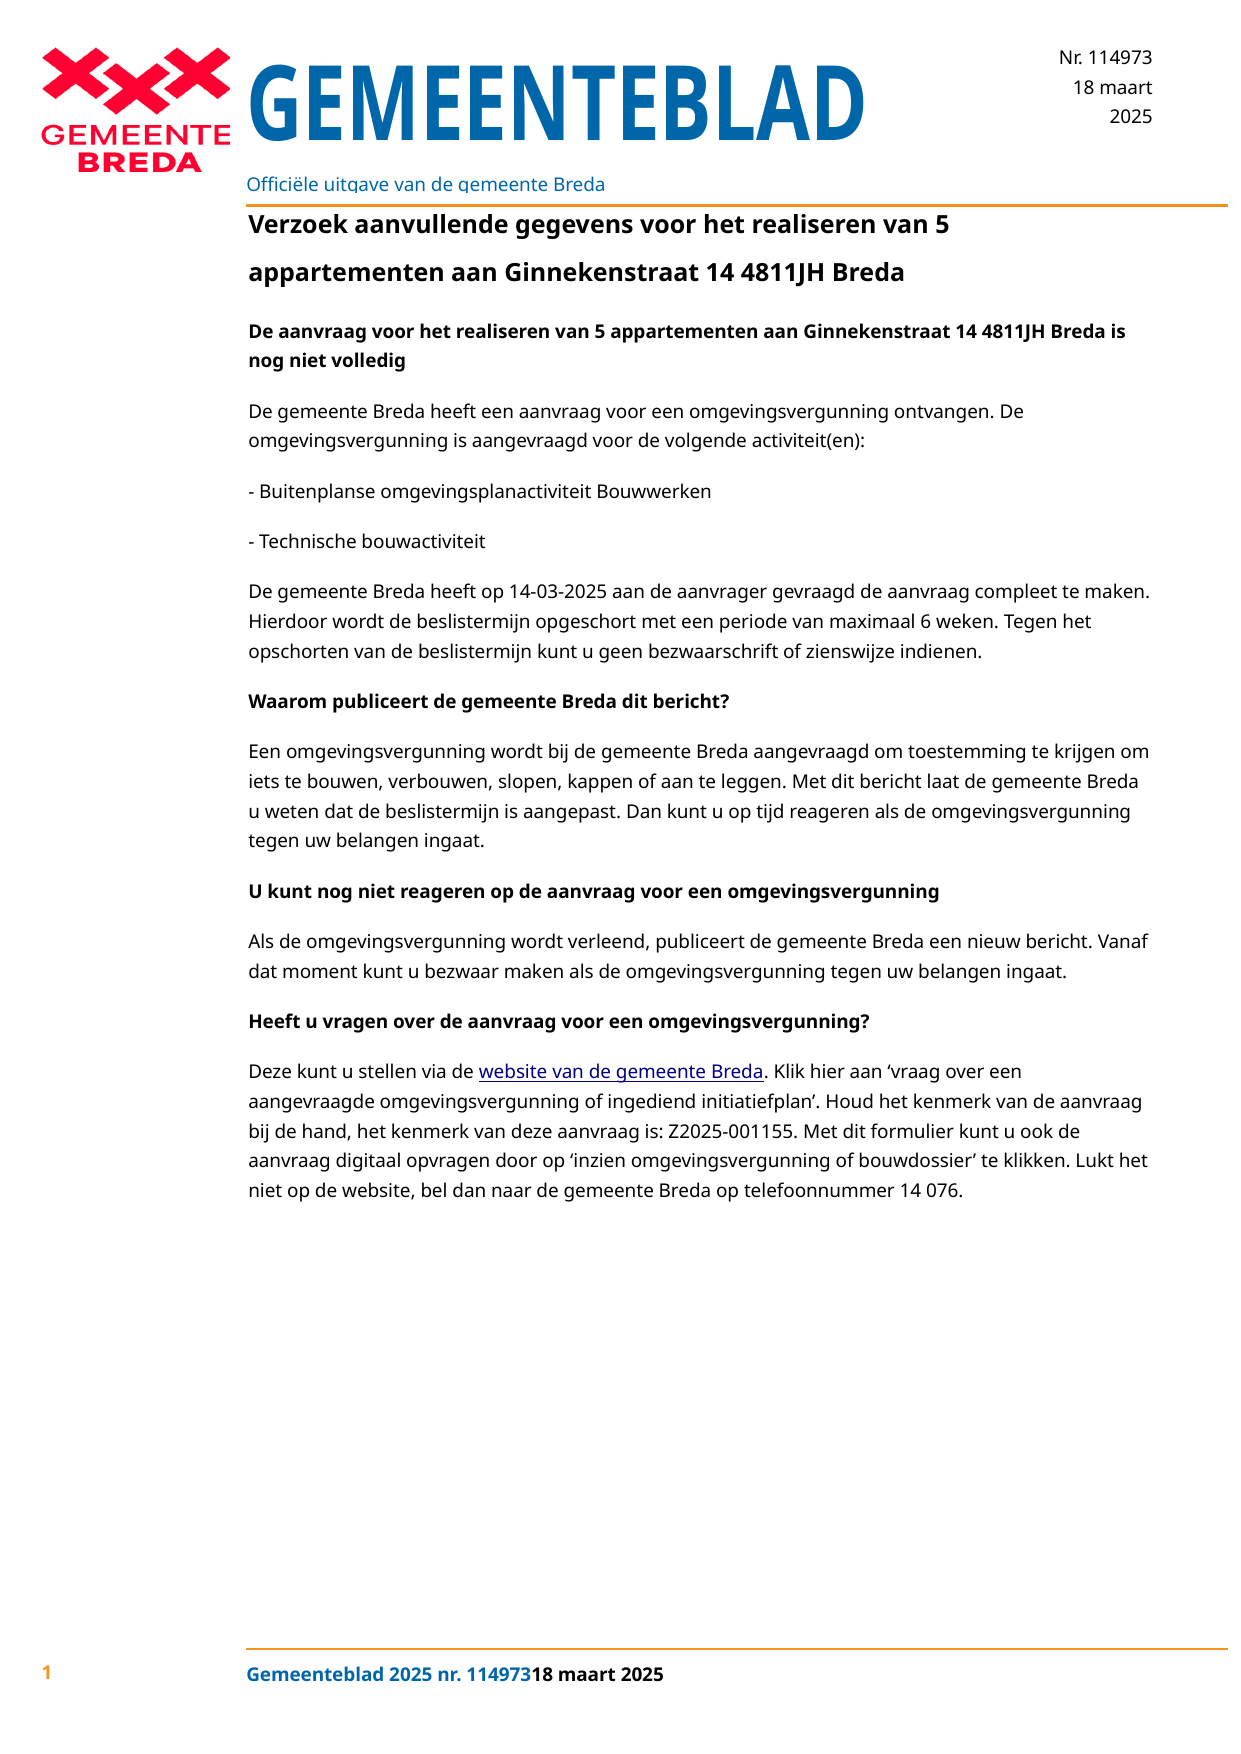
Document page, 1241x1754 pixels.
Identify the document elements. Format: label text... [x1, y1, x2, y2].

text Als de omgevingsvergunning wordt verleend, publiceert de gemeente Breda een nieuw bericht. Vanaf dat moment kunt u bezwaar maken als de omgevingsvergunning tegen uw belangen ingaat. [248, 928, 1152, 984]
text Heeft u vragen over de aanvraag voor een omgevingsvergunning? [248, 1008, 1152, 1034]
text - Technische bouwactiviteit [248, 528, 1152, 554]
text U kunt nog niet reageren op de aanvraag voor een omgevingsvergunning [248, 878, 1152, 904]
text Verzoek aanvullende gegevens voor het realiseren van 5 appartementen aan Ginnekenstraat 14 4811JH Breda [248, 207, 1152, 288]
text Waarom publiceert de gemeente Breda dit bericht? [248, 688, 1152, 714]
text Deze kunt u stellen via de website van de gemeente Breda. Klik hier aan ‘vraag over een aangevraagde omgevingsvergunning of ingediend initiatiefplan’. Houd het kenmerk van de aanvraag bij de hand, het kenmerk van deze aanvraag is: Z2025-001155. Met dit formulier kunt u ook de aanvraag digitaal opvragen door op ‘inzien omgevingsvergunning of bouwdossier’ te klikken. Lukt het niet op de website, bel dan naar de gemeente Breda op telefoonnummer 14 076. [248, 1059, 1152, 1203]
text De gemeente Breda heeft een aanvraag voor een omgevingsvergunning ontvangen. De omgevingsvergunning is aangevraagd voor de volgende activiteit(en): [248, 398, 1152, 453]
picture [41, 47, 231, 172]
text De aanvraag voor het realiseren van 5 appartementen aan Ginnekenstraat 14 4811JH Breda is nog niet volledig [248, 318, 1152, 373]
text De gemeente Breda heeft op 14-03-2025 aan de aanvrager gevraagd de aanvraag compleet te maken. Hierdoor wordt de beslistermijn opgeschort met een periode van maximaal 6 weken. Tegen het opschorten van de beslistermijn kunt u geen bezwaarschrift of zienswijze indienen. [248, 579, 1152, 664]
text Een omgevingsvergunning wordt bij de gemeente Breda aangevraagd om toestemming te krijgen om iets te bouwen, verbouwen, slopen, kappen of aan te leggen. Met dit bericht laat de gemeente Breda u weten dat de beslistermijn is aangepast. Dan kunt u op tijd reageren als de omgevingsvergunning tegen uw belangen ingaat. [248, 739, 1152, 853]
text - Buitenplanse omgevingsplanactiviteit Bouwwerken [248, 478, 1152, 504]
